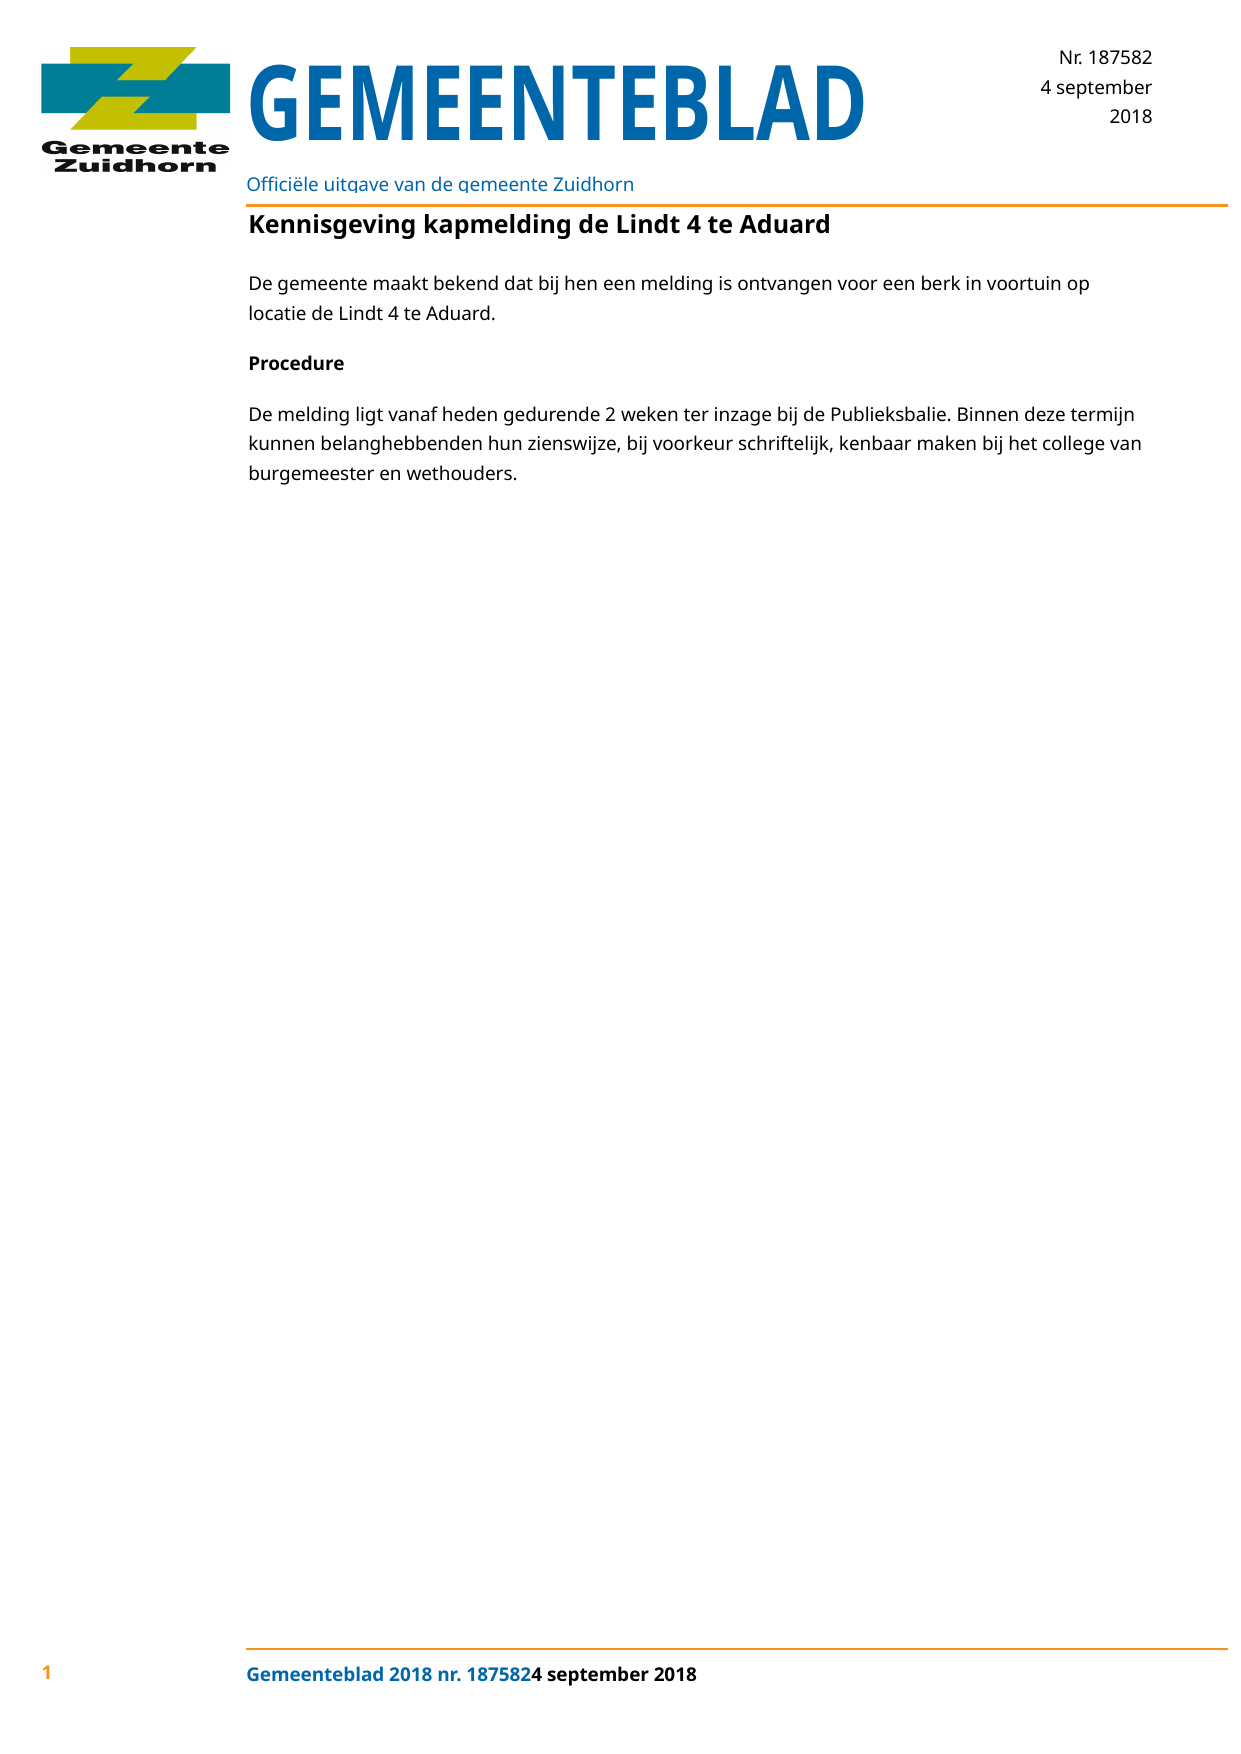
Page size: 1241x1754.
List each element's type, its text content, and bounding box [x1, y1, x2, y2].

text De gemeente maakt bekend dat bij hen een melding is ontvangen voor een berk in voortuin op locatie de Lindt 4 te Aduard. [248, 270, 1152, 326]
text De melding ligt vanaf heden gedurende 2 weken ter inzage bij de Publieksbalie. Binnen deze termijn kunnen belanghebbenden hun zienswijze, bij voorkeur schriftelijk, kenbaar maken bij het college van burgemeester en wethouders. [248, 401, 1152, 486]
picture [41, 47, 231, 172]
text Kennisgeving kapmelding de Lindt 4 te Aduard [248, 207, 1152, 241]
text Procedure [248, 350, 1152, 376]
